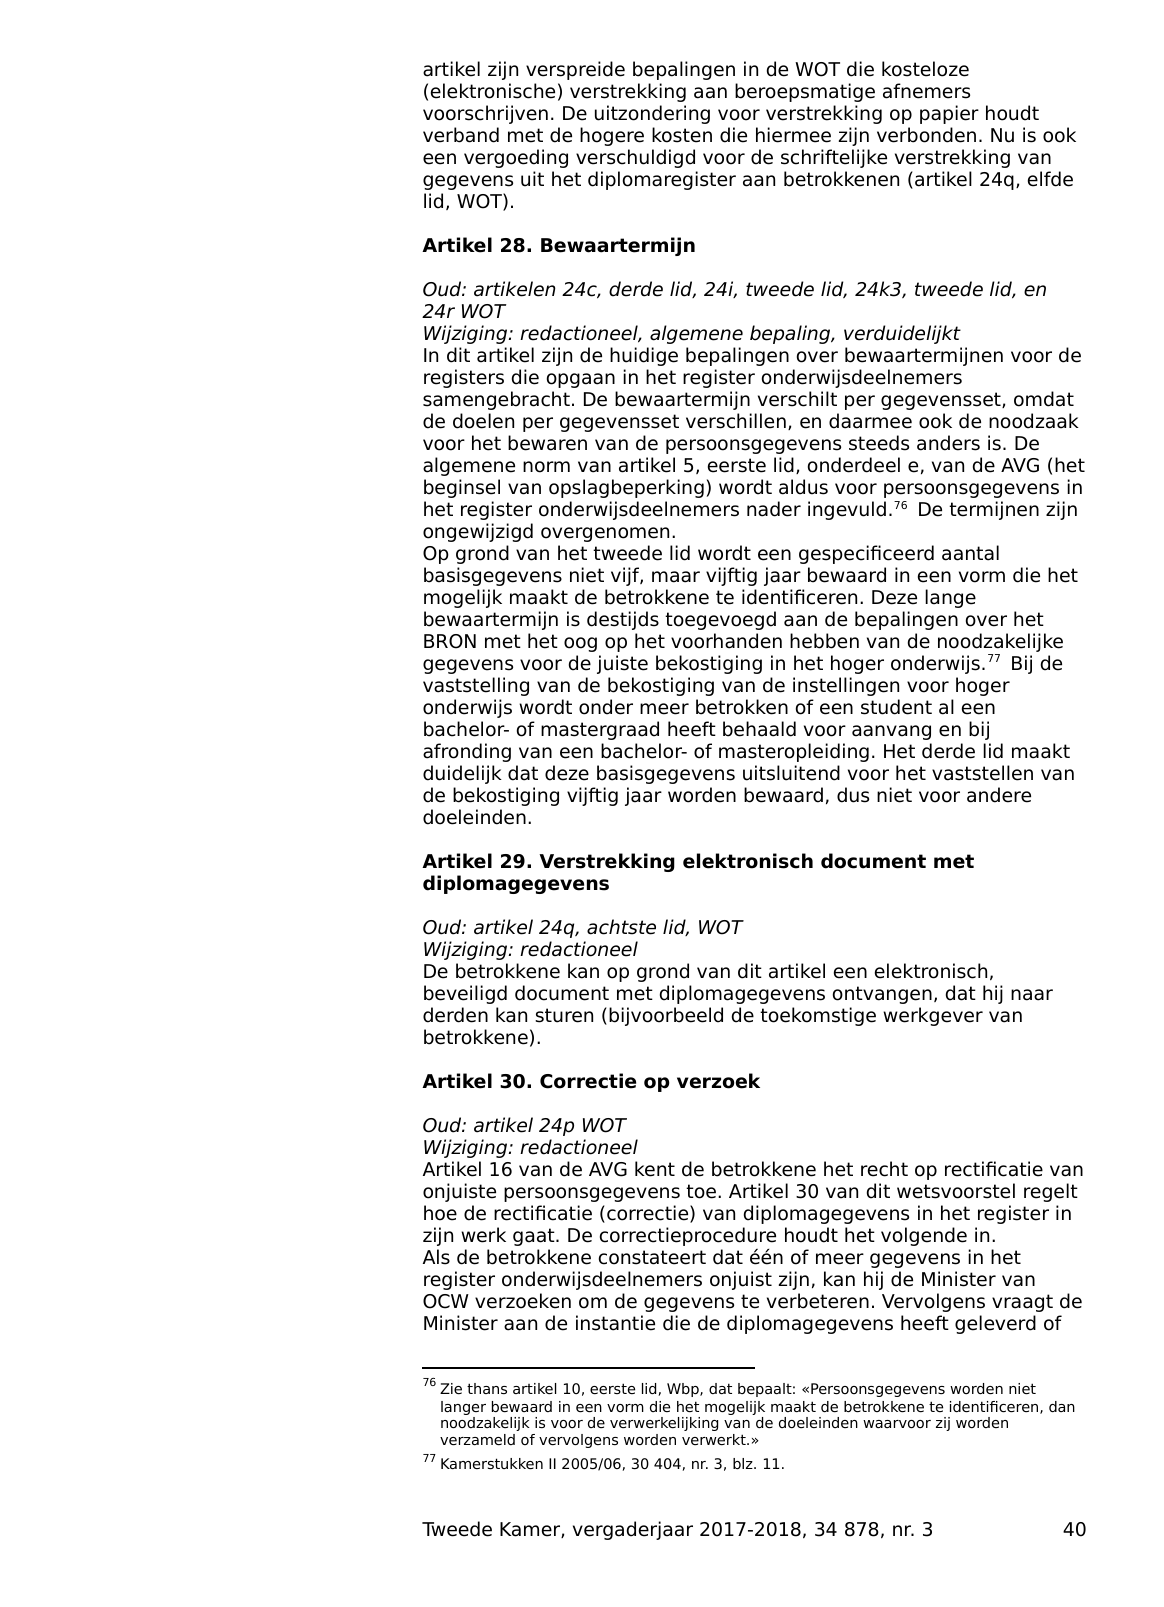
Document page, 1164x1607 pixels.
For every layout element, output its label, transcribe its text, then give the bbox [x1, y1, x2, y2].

text Artikel 16 van de AVG kent de betrokkene het recht op rectificatie van onjuiste persoonsgegevens toe. Artikel 30 van dit wetsvoorstel regelt hoe de rectificatie (correctie) van diplomagegevens in het register in zijn werk gaat. De correctieprocedure houdt het volgende in. [422, 1159, 1087, 1247]
text Oud: artikel 24p WOT [422, 1115, 1087, 1137]
text Als de betrokkene constateert dat één of meer gegevens in het register onderwijsdeelnemers onjuist zijn, kan hij de Minister van OCW verzoeken om de gegevens te verbeteren. Vervolgens vraagt de Minister aan de instantie die de diplomagegevens heeft geleverd of [422, 1247, 1087, 1335]
text artikel zijn verspreide bepalingen in de WOT die kosteloze (elektronische) verstrekking aan beroepsmatige afnemers voorschrijven. De uitzondering voor verstrekking op papier houdt verband met de hogere kosten die hiermee zijn verbonden. Nu is ook een vergoeding verschuldigd voor de schriftelijke verstrekking van gegevens uit het diplomaregister aan betrokkenen (artikel 24q, elfde lid, WOT). [422, 59, 1087, 213]
text De betrokkene kan op grond van dit artikel een elektronisch, beveiligd document met diplomagegevens ontvangen, dat hij naar derden kan sturen (bijvoorbeeld de toekomstige werkgever van betrokkene). [422, 961, 1087, 1049]
text Kamerstukken II 2005/06, 30 404, nr. 3, blz. 11. [422, 1452, 1087, 1474]
text Wijziging: redactioneel [422, 939, 1087, 961]
text Oud: artikelen 24c, derde lid, 24i, tweede lid, 24k3, tweede lid, en 24r WOT [422, 279, 1087, 323]
text Oud: artikel 24q, achtste lid, WOT [422, 917, 1087, 939]
text Zie thans artikel 10, eerste lid, Wbp, dat bepaalt: «Persoonsgegevens worden niet langer bewaard in een vorm die het mogelijk maakt de betrokkene te identificeren, dan noodzakelijk is voor de verwerkelijking van de doeleinden waarvoor zij worden verzameld of vervolgens worden verwerkt.» [422, 1377, 1087, 1449]
subtitle Artikel 28. Bewaartermijn [422, 235, 1087, 257]
subtitle Artikel 29. Verstrekking elektronisch document met diplomagegevens [422, 851, 1087, 895]
text Wijziging: redactioneel, algemene bepaling, verduidelijkt [422, 323, 1087, 345]
text In dit artikel zijn de huidige bepalingen over bewaartermijnen voor de registers die opgaan in het register onderwijsdeelnemers samengebracht. De bewaartermijn verschilt per gegevensset, omdat de doelen per gegevensset verschillen, en daarmee ook de noodzaak voor het bewaren van de persoonsgegevens steeds anders is. De algemene norm van artikel 5, eerste lid, onderdeel e, van de AVG (het beginsel van opslagbeperking) wordt aldus voor persoonsgegevens in het register onderwijsdeelnemers nader ingevuld. De termijnen zijn ongewijzigd overgenomen. [422, 345, 1087, 543]
text Op grond van het tweede lid wordt een gespecificeerd aantal basisgegevens niet vijf, maar vijftig jaar bewaard in een vorm die het mogelijk maakt de betrokkene te identificeren. Deze lange bewaartermijn is destijds toegevoegd aan de bepalingen over het BRON met het oog op het voorhanden hebben van de noodzakelijke gegevens voor de juiste bekostiging in het hoger onderwijs. Bij de vaststelling van de bekostiging van de instellingen voor hoger onderwijs wordt onder meer betrokken of een student al een bachelor- of mastergraad heeft behaald voor aanvang en bij afronding van een bachelor- of masteropleiding. Het derde lid maakt duidelijk dat deze basisgegevens uitsluitend voor het vaststellen van de bekostiging vijftig jaar worden bewaard, dus niet voor andere doeleinden. [422, 543, 1087, 829]
text Wijziging: redactioneel [422, 1137, 1087, 1159]
subtitle Artikel 30. Correctie op verzoek [422, 1071, 1087, 1093]
